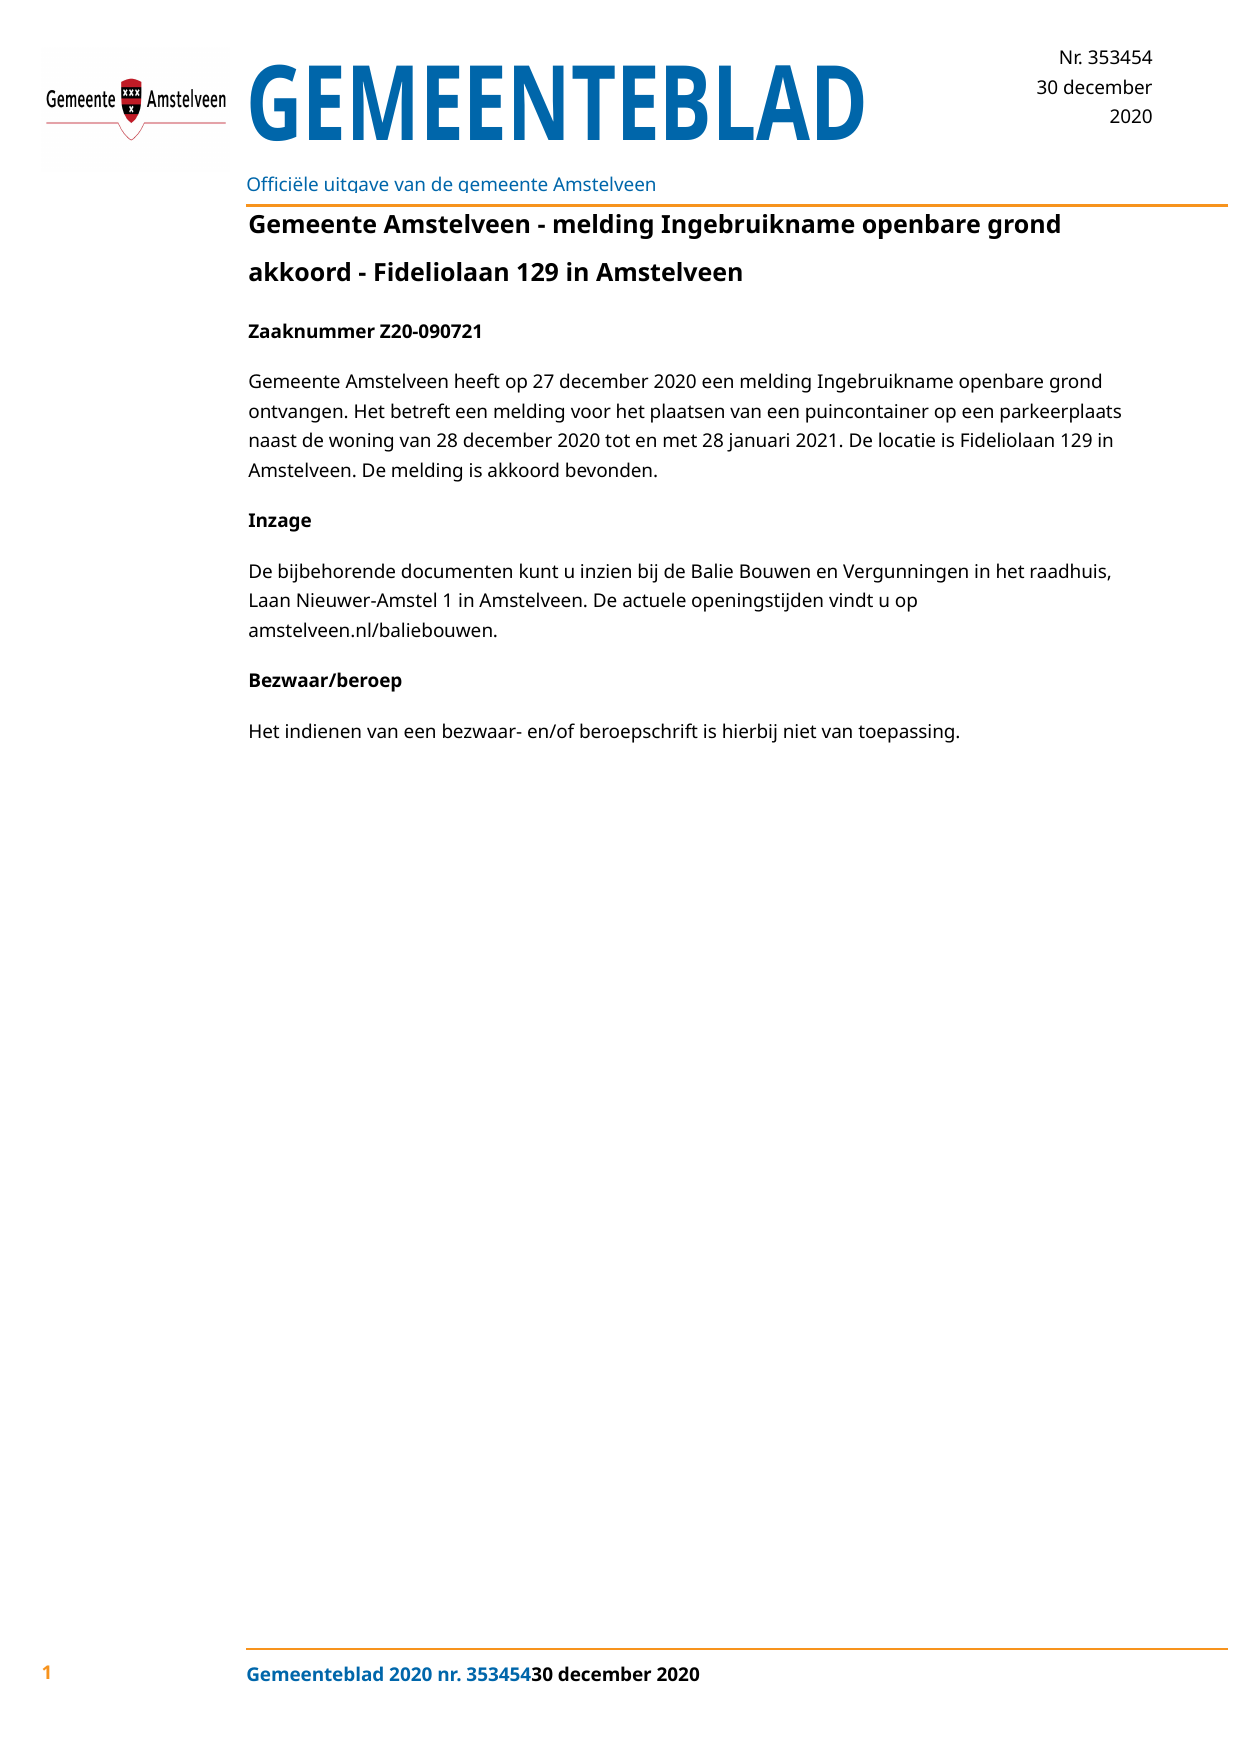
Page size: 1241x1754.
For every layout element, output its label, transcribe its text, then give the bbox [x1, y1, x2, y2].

text Inzage [248, 507, 1152, 533]
text Gemeente Amstelveen heeft op 27 december 2020 een melding Ingebruikname openbare grond ontvangen. Het betreft een melding voor het plaatsen van een puincontainer op een parkeerplaats naast de woning van 28 december 2020 tot en met 28 januari 2021. De locatie is Fideliolaan 129 in Amstelveen. De melding is akkoord bevonden. [248, 368, 1152, 483]
picture [41, 47, 231, 172]
text Het indienen van een bezwaar- en/of beroepschrift is hierbij niet van toepassing. [248, 718, 1152, 744]
text Bezwaar/beroep [248, 667, 1152, 693]
text De bijbehorende documenten kunt u inzien bij de Balie Bouwen en Vergunningen in het raadhuis, Laan Nieuwer-Amstel 1 in Amstelveen. De actuele openingstijden vindt u op amstelveen.nl/baliebouwen. [248, 558, 1152, 643]
text Zaaknummer Z20-090721 [248, 318, 1152, 344]
text Gemeente Amstelveen - melding Ingebruikname openbare grond akkoord - Fideliolaan 129 in Amstelveen [248, 207, 1152, 288]
